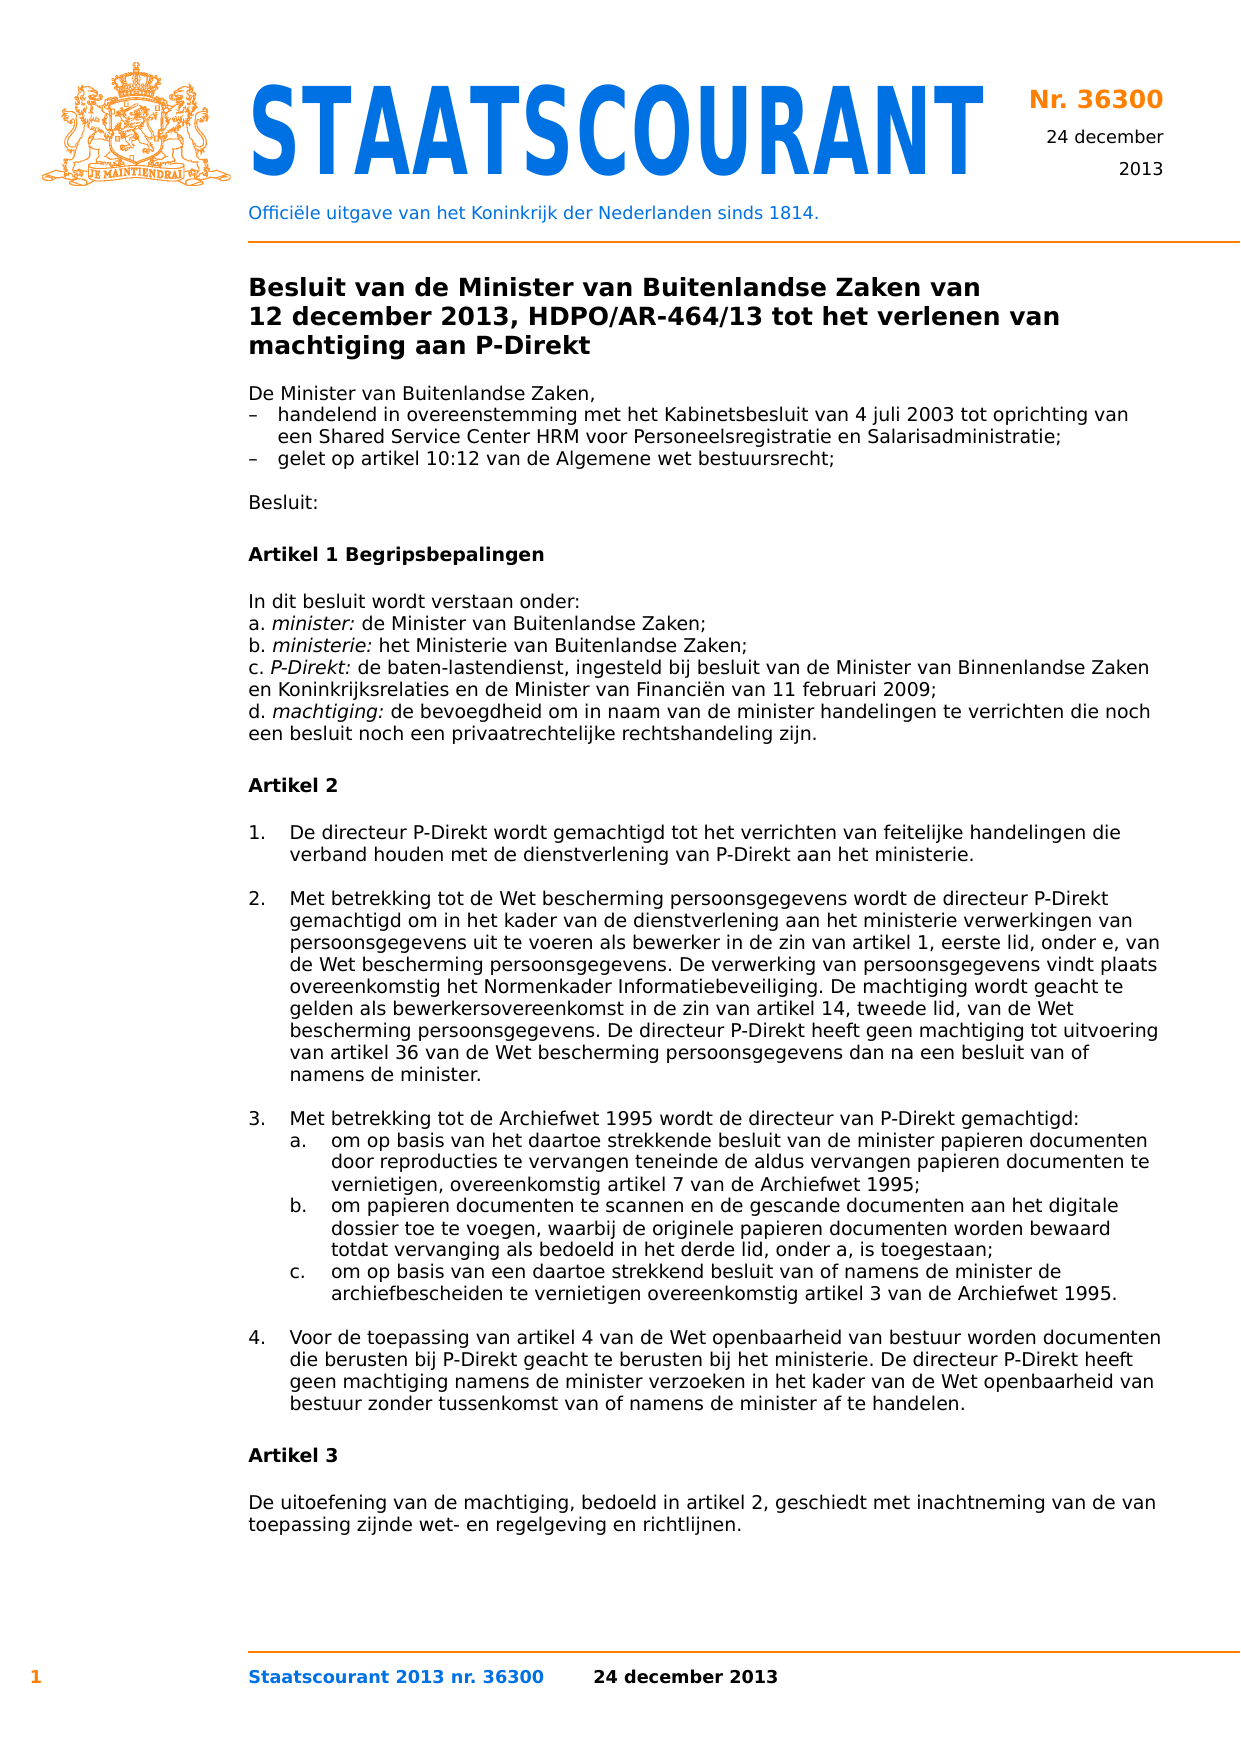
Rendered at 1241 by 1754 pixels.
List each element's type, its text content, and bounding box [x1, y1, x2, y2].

picture [41, 62, 231, 186]
subtitle Artikel 3 [248, 1445, 1163, 1467]
subtitle Artikel 2 [248, 775, 1163, 797]
subtitle Artikel 1 Begripsbepalingen [248, 544, 1163, 566]
table_header STAATSCOURANT [248, 62, 998, 203]
text 2. Met betrekking tot de Wet bescherming persoonsgegevens wordt de directeur P-Direkt gemachtigd om in het kader van de dienstverlening aan het ministerie verwerkingen van persoonsgegevens uit te voeren als bewerker in de zin van artikel 1, eerste lid, onder e, van de Wet bescherming persoonsgegevens. De verwerking van persoonsgegevens vindt plaats overeenkomstig het Normenkader Informatiebeveiliging. De machtiging wordt geacht te gelden als bewerkersovereenkomst in de zin van artikel 14, tweede lid, van de Wet bescherming persoonsgegevens. De directeur P-Direkt heeft geen machtiging tot uitvoering van artikel 36 van de Wet bescherming persoonsgegevens dan na een besluit van of namens de minister. [248, 888, 1163, 1086]
table_header [25, 62, 248, 241]
table_cell 2013 [998, 153, 1240, 203]
text – gelet op artikel 10:12 van de Algemene wet bestuursrecht; [248, 448, 1163, 470]
text c. P-Direkt: de baten-lastendienst, ingesteld bij besluit van de Minister van Binnenlandse Zaken en Koninkrijksrelaties en de Minister van Financiën van 11 februari 2009; [248, 657, 1163, 701]
text b. ministerie: het Ministerie van Buitenlandse Zaken; [248, 635, 1163, 657]
text – handelend in overeenstemming met het Kabinetsbesluit van 4 juli 2003 tot oprichting van een Shared Service Center HRM voor Personeelsregistratie en Salarisadministratie; [248, 404, 1163, 448]
text De uitoefening van de machtiging, bedoeld in artikel 2, geschiedt met inachtneming van de van toepassing zijnde wet- en regelgeving en richtlijnen. [248, 1492, 1163, 1536]
text d. machtiging: de bevoegdheid om in naam van de minister handelingen te verrichten die noch een besluit noch een privaatrechtelijke rechtshandeling zijn. [248, 701, 1163, 745]
text 3. Met betrekking tot de Archiefwet 1995 wordt de directeur van P-Direkt gemachtigd: [248, 1107, 1163, 1129]
text a. om op basis van het daartoe strekkende besluit van de minister papieren documenten door reproducties te vervangen teneinde de aldus vervangen papieren documenten te vernietigen, overeenkomstig artikel 7 van de Archiefwet 1995; [289, 1129, 1163, 1195]
text a. minister: de Minister van Buitenlandse Zaken; [248, 613, 1163, 635]
text Besluit: [248, 492, 1163, 514]
text De Minister van Buitenlandse Zaken, [248, 382, 1163, 404]
text b. om papieren documenten te scannen en de gescande documenten aan het digitale dossier toe te voegen, waarbij de originele papieren documenten worden bewaard totdat vervanging als bedoeld in het derde lid, onder a, is toegestaan; [289, 1195, 1163, 1261]
table_cell Officiële uitgave van het Koninkrijk der Nederlanden sinds 1814. [248, 203, 1240, 241]
text 4. Voor de toepassing van artikel 4 van de Wet openbaarheid van bestuur worden documenten die berusten bij P-Direkt geacht te berusten bij het ministerie. De directeur P-Direkt heeft geen machtiging namens de minister verzoeken in het kader van de Wet openbaarheid van bestuur zonder tussenkomst van of namens de minister af te handelen. [248, 1327, 1163, 1415]
text c. om op basis van een daartoe strekkend besluit van of namens de minister de archiefbescheiden te vernietigen overeenkomstig artikel 3 van de Archiefwet 1995. [289, 1261, 1163, 1305]
table_cell 24 december [998, 121, 1240, 153]
subtitle Besluit van de Minister van Buitenlandse Zaken van 12 december 2013, HDPO/AR-464/13 tot het verlenen van machtiging aan P-Direkt [248, 273, 1163, 361]
text In dit besluit wordt verstaan onder: [248, 591, 1163, 613]
table_header Nr. 36300 [998, 62, 1240, 121]
text 1. De directeur P-Direkt wordt gemachtigd tot het verrichten van feitelijke handelingen die verband houden met de dienstverlening van P-Direkt aan het ministerie. [248, 822, 1163, 866]
